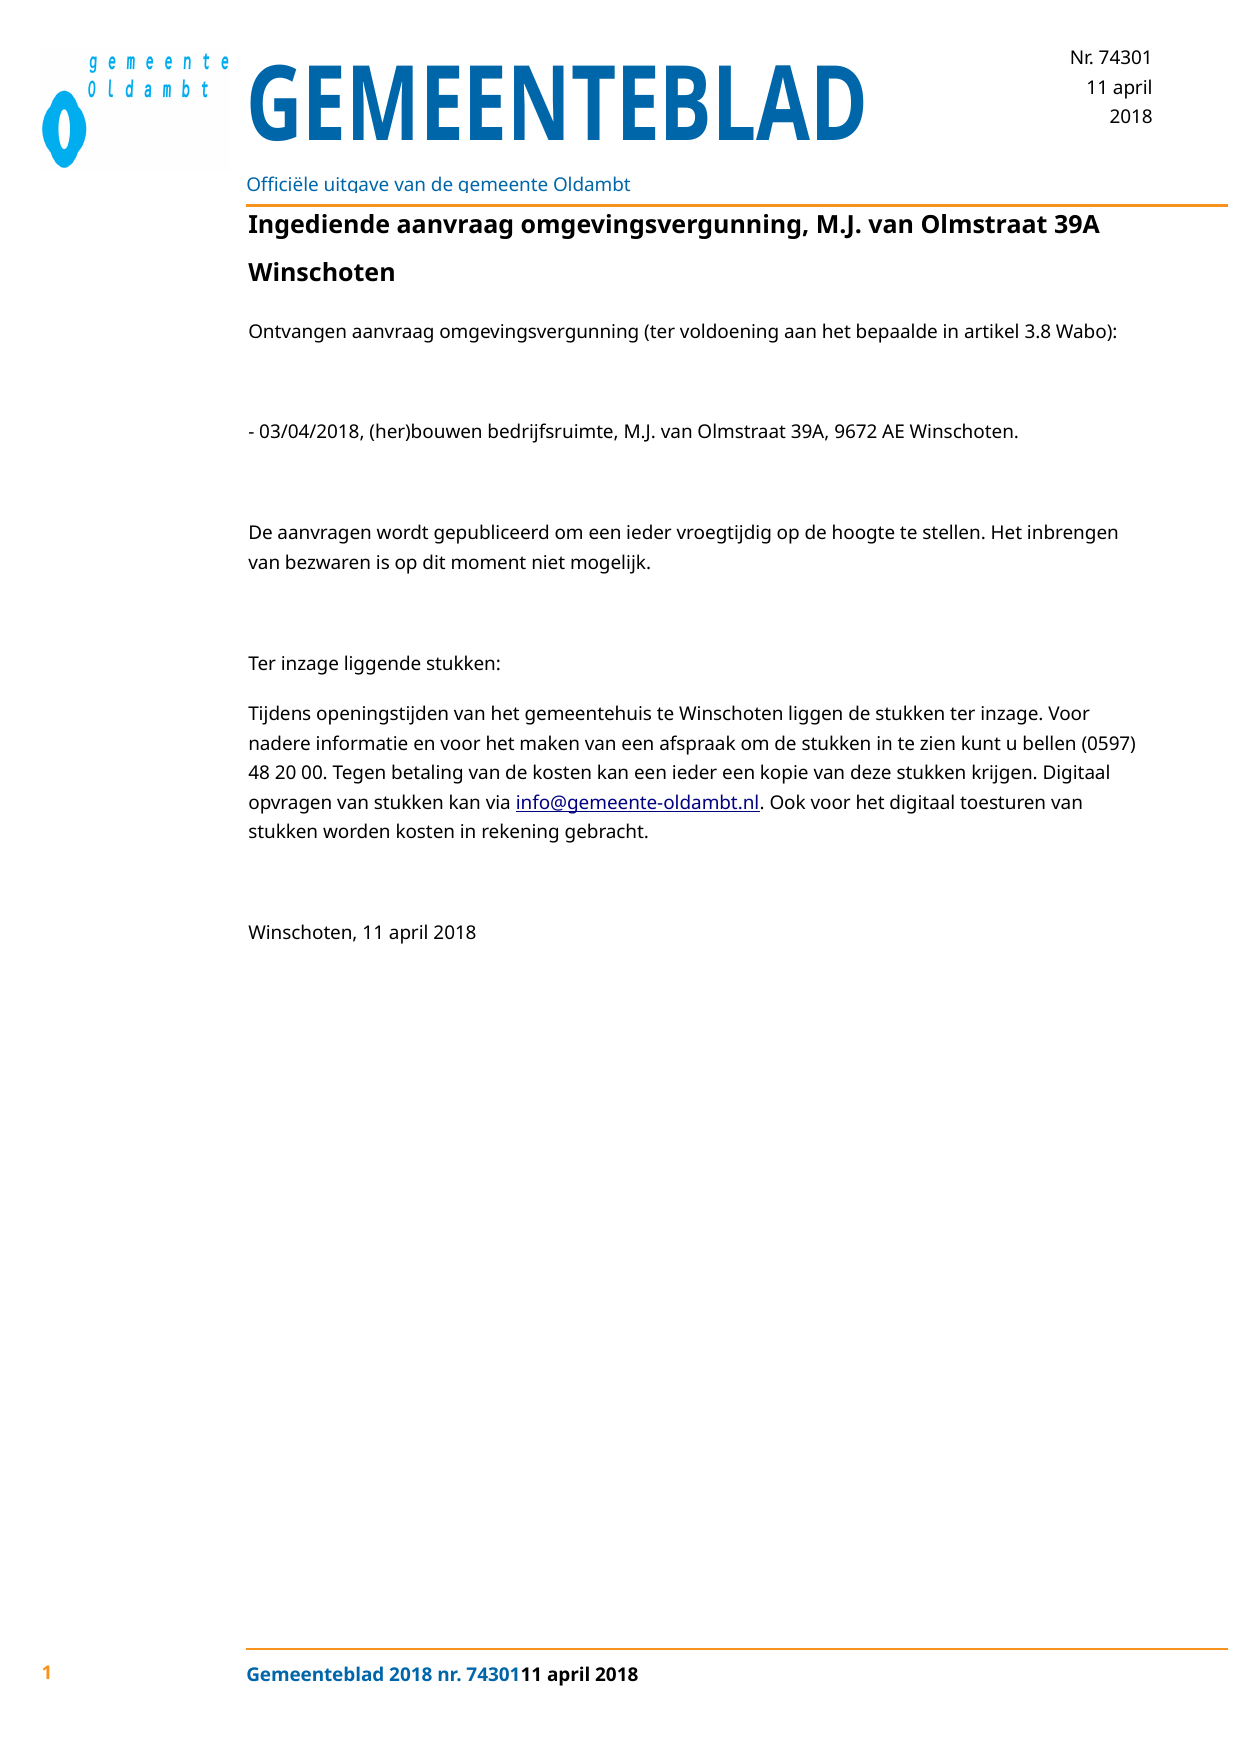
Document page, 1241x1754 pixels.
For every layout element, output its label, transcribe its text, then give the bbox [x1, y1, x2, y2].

text - 03/04/2018, (her)bouwen bedrijfsruimte, M.J. van Olmstraat 39A, 9672 AE Winschoten. [248, 419, 1152, 444]
text Tijdens openingstijden van het gemeentehuis te Winschoten liggen de stukken ter inzage. Voor nadere informatie en voor het maken van een afspraak om de stukken in te zien kunt u bellen (0597) 48 20 00. Tegen betaling van de kosten kan een ieder een kopie van deze stukken krijgen. Digitaal opvragen van stukken kan via info@gemeente-oldambt.nl. Ook voor het digitaal toesturen van stukken worden kosten in rekening gebracht. [248, 700, 1152, 844]
text Winschoten, 11 april 2018 [248, 919, 1152, 945]
text De aanvragen wordt gepubliceerd om een ieder vroegtijdig op de hoogte te stellen. Het inbrengen van bezwaren is op dit moment niet mogelijk. [248, 519, 1152, 575]
text Ingediende aanvraag omgevingsvergunning, M.J. van Olmstraat 39A Winschoten [248, 207, 1152, 288]
text Ter inzage liggende stukken: [248, 650, 1152, 676]
picture [41, 47, 231, 172]
text Ontvangen aanvraag omgevingsvergunning (ter voldoening aan het bepaalde in artikel 3.8 Wabo): [248, 318, 1152, 344]
